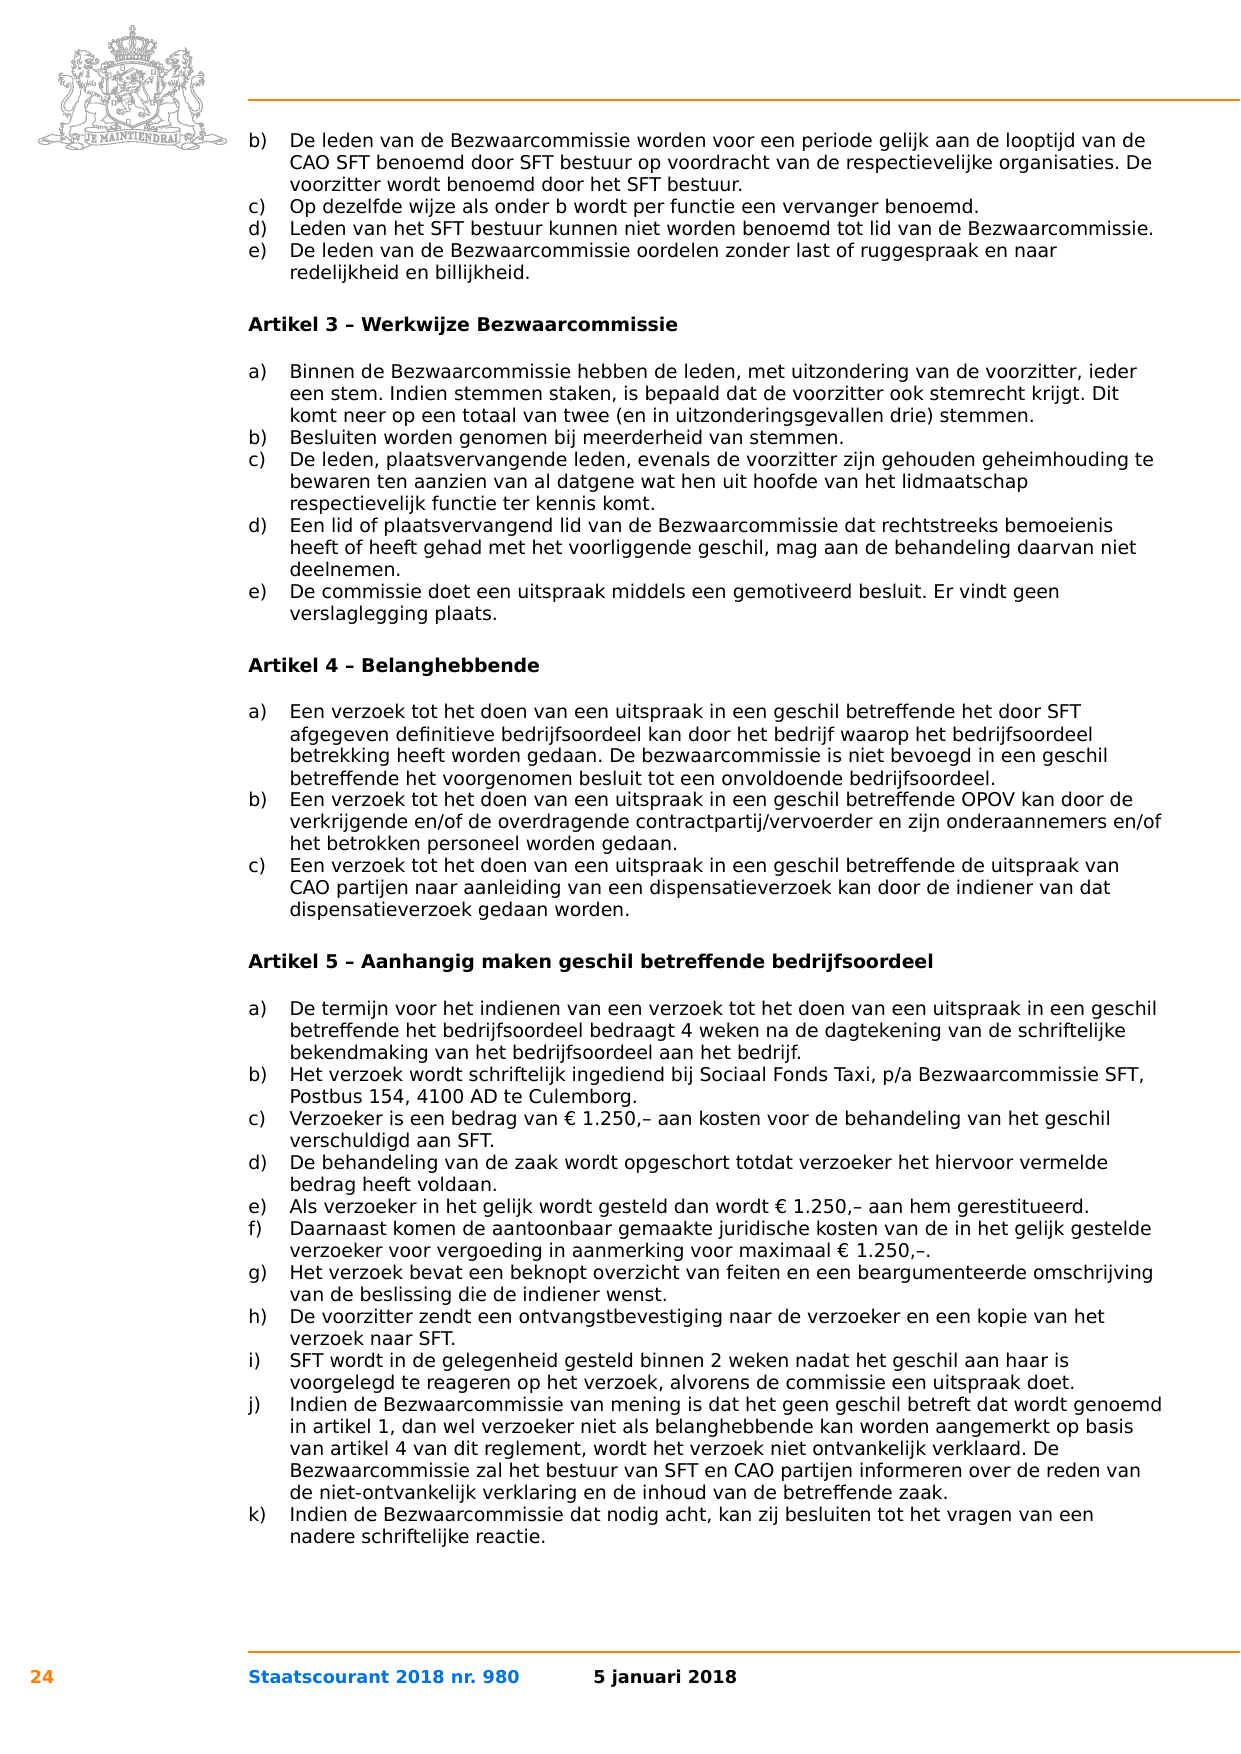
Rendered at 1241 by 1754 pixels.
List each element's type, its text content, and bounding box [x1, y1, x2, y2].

subtitle Artikel 4 – Belanghebbende [248, 654, 1163, 676]
text g) Het verzoek bevat een beknopt overzicht van feiten en een beargumenteerde omschrijving van de beslissing die de indiener wenst. [248, 1262, 1163, 1306]
text e) De leden van de Bezwaarcommissie oordelen zonder last of ruggespraak en naar redelijkheid en billijkheid. [248, 240, 1163, 284]
picture [38, 25, 227, 150]
text i) SFT wordt in de gelegenheid gesteld binnen 2 weken nadat het geschil aan haar is voorgelegd te reageren op het verzoek, alvorens de commissie een uitspraak doet. [248, 1350, 1163, 1394]
text c) Op dezelfde wijze als onder b wordt per functie een vervanger benoemd. [248, 196, 1163, 218]
text b) Besluiten worden genomen bij meerderheid van stemmen. [248, 427, 1163, 449]
text c) Een verzoek tot het doen van een uitspraak in een geschil betreffende de uitspraak van CAO partijen naar aanleiding van een dispensatieverzoek kan door de indiener van dat dispensatieverzoek gedaan worden. [248, 855, 1163, 921]
text c) De leden, plaatsvervangende leden, evenals de voorzitter zijn gehouden geheimhouding te bewaren ten aanzien van al datgene wat hen uit hoofde van het lidmaatschap respectievelijk functie ter kennis komt. [248, 449, 1163, 514]
text j) Indien de Bezwaarcommissie van mening is dat het geen geschil betreft dat wordt genoemd in artikel 1, dan wel verzoeker niet als belanghebbende kan worden aangemerkt op basis van artikel 4 van dit reglement, wordt het verzoek niet ontvankelijk verklaard. De Bezwaarcommissie zal het bestuur van SFT en CAO partijen informeren over de reden van de niet-ontvankelijk verklaring en de inhoud van de betreffende zaak. [248, 1394, 1163, 1504]
text d) Een lid of plaatsvervangend lid van de Bezwaarcommissie dat rechtstreeks bemoeienis heeft of heeft gehad met het voorliggende geschil, mag aan de behandeling daarvan niet deelnemen. [248, 514, 1163, 581]
text c) Verzoeker is een bedrag van € 1.250,– aan kosten voor de behandeling van het geschil verschuldigd aan SFT. [248, 1108, 1163, 1152]
text b) Een verzoek tot het doen van een uitspraak in een geschil betreffende OPOV kan door de verkrijgende en/of de overdragende contractpartij/vervoerder en zijn onderaannemers en/of het betrokken personeel worden gedaan. [248, 789, 1163, 855]
text e) De commissie doet een uitspraak middels een gemotiveerd besluit. Er vindt geen verslaglegging plaats. [248, 581, 1163, 624]
text f) Daarnaast komen de aantoonbaar gemaakte juridische kosten van de in het gelijk gestelde verzoeker voor vergoeding in aanmerking voor maximaal € 1.250,–. [248, 1218, 1163, 1262]
text d) Leden van het SFT bestuur kunnen niet worden benoemd tot lid van de Bezwaarcommissie. [248, 218, 1163, 240]
text h) De voorzitter zendt een ontvangstbevestiging naar de verzoeker en een kopie van het verzoek naar SFT. [248, 1306, 1163, 1350]
subtitle Artikel 3 – Werkwijze Bezwaarcommissie [248, 314, 1163, 336]
text a) De termijn voor het indienen van een verzoek tot het doen van een uitspraak in een geschil betreffende het bedrijfsoordeel bedraagt 4 weken na de dagtekening van de schriftelijke bekendmaking van het bedrijfsoordeel aan het bedrijf. [248, 998, 1163, 1064]
subtitle Artikel 5 – Aanhangig maken geschil betreffende bedrijfsoordeel [248, 951, 1163, 973]
text b) Het verzoek wordt schriftelijk ingediend bij Sociaal Fonds Taxi, p/a Bezwaarcommissie SFT, Postbus 154, 4100 AD te Culemborg. [248, 1064, 1163, 1108]
text d) De behandeling van de zaak wordt opgeschort totdat verzoeker het hiervoor vermelde bedrag heeft voldaan. [248, 1152, 1163, 1196]
text a) Binnen de Bezwaarcommissie hebben de leden, met uitzondering van de voorzitter, ieder een stem. Indien stemmen staken, is bepaald dat de voorzitter ook stemrecht krijgt. Dit komt neer op een totaal van twee (en in uitzonderingsgevallen drie) stemmen. [248, 361, 1163, 427]
text b) De leden van de Bezwaarcommissie worden voor een periode gelijk aan de looptijd van de CAO SFT benoemd door SFT bestuur op voordracht van de respectievelijke organisaties. De voorzitter wordt benoemd door het SFT bestuur. [248, 130, 1163, 196]
text a) Een verzoek tot het doen van een uitspraak in een geschil betreffende het door SFT afgegeven definitieve bedrijfsoordeel kan door het bedrijf waarop het bedrijfsoordeel betrekking heeft worden gedaan. De bezwaarcommissie is niet bevoegd in een geschil betreffende het voorgenomen besluit tot een onvoldoende bedrijfsoordeel. [248, 701, 1163, 789]
text k) Indien de Bezwaarcommissie dat nodig acht, kan zij besluiten tot het vragen van een nadere schriftelijke reactie. [248, 1504, 1163, 1548]
text e) Als verzoeker in het gelijk wordt gesteld dan wordt € 1.250,– aan hem gerestitueerd. [248, 1196, 1163, 1218]
